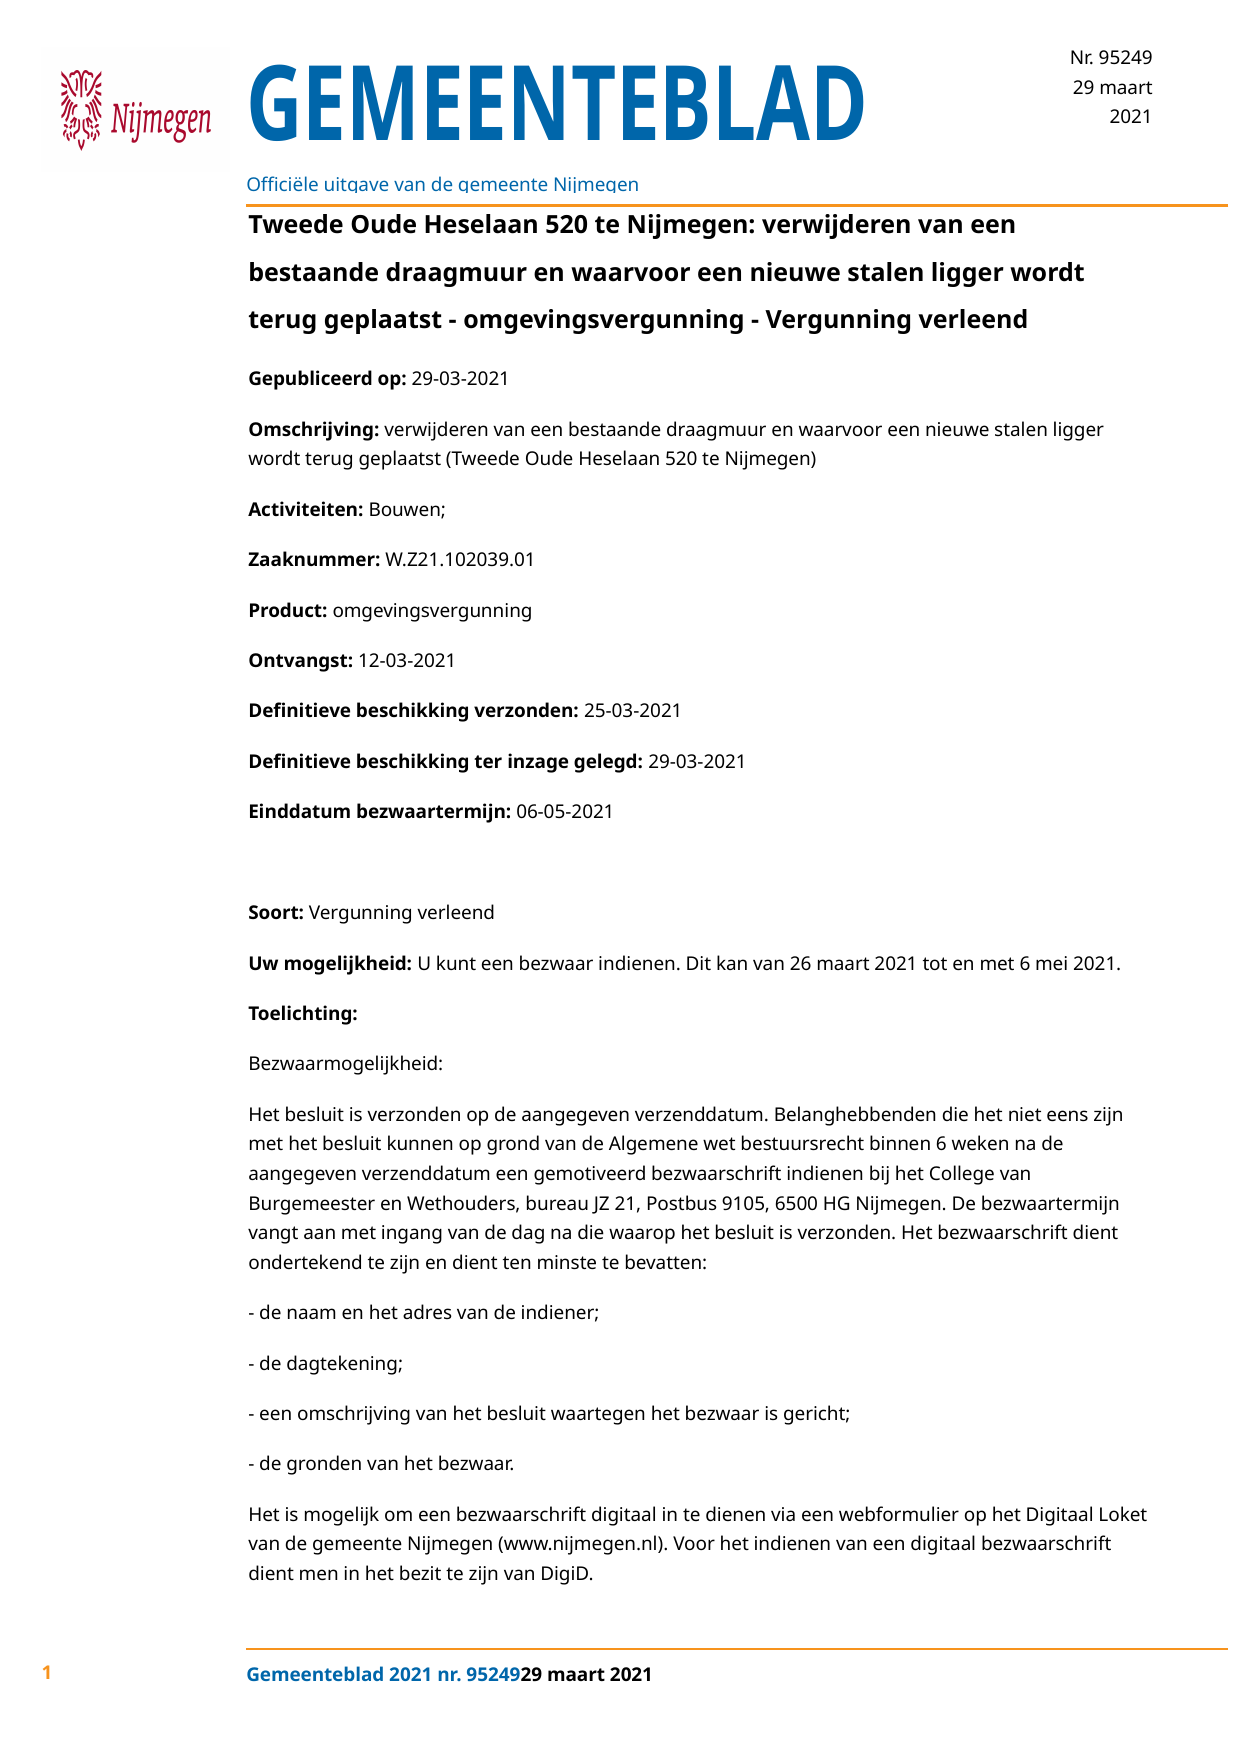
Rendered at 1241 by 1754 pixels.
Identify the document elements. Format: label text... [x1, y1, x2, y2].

text Activiteiten: Bouwen; [248, 496, 1152, 522]
text Product: omgevingsvergunning [248, 597, 1152, 622]
text Soort: Vergunning verleend [248, 899, 1152, 925]
text Gepubliceerd op: 29-03-2021 [248, 366, 1152, 391]
text Zaaknummer: W.Z21.102039.01 [248, 546, 1152, 572]
text Bezwaarmogelijkheid: [248, 1051, 1152, 1076]
text - de dagtekening; [248, 1350, 1152, 1375]
text Tweede Oude Heselaan 520 te Nijmegen: verwijderen van een bestaande draagmuur en waarvoor een nieuwe stalen ligger wordt terug geplaatst - omgevingsvergunning - Vergunning verleend [248, 207, 1152, 336]
text Het besluit is verzonden op de aangegeven verzenddatum. Belanghebbenden die het niet eens zijn met het besluit kunnen op grond van de Algemene wet bestuursrecht binnen 6 weken na de aangegeven verzenddatum een gemotiveerd bezwaarschrift indienen bij het College van Burgemeester en Wethouders, bureau JZ 21, Postbus 9105, 6500 HG Nijmegen. De bezwaartermijn vangt aan met ingang van de dag na die waarop het besluit is verzonden. Het bezwaarschrift dient ondertekend te zijn en dient ten minste te bevatten: [248, 1101, 1152, 1274]
text Omschrijving: verwijderen van een bestaande draagmuur en waarvoor een nieuwe stalen ligger wordt terug geplaatst (Tweede Oude Heselaan 520 te Nijmegen) [248, 416, 1152, 471]
picture [41, 47, 231, 172]
text Definitieve beschikking verzonden: 25-03-2021 [248, 698, 1152, 723]
text - de naam en het adres van de indiener; [248, 1299, 1152, 1325]
text Het is mogelijk om een bezwaarschrift digitaal in te dienen via een webformulier op het Digitaal Loket van de gemeente Nijmegen (www.nijmegen.nl). Voor het indienen van een digitaal bezwaarschrift dient men in het bezit te zijn van DigiD. [248, 1501, 1152, 1586]
text - een omschrijving van het besluit waartegen het bezwaar is gericht; [248, 1400, 1152, 1426]
text Toelichting: [248, 1000, 1152, 1026]
text Einddatum bezwaartermijn: 06-05-2021 [248, 798, 1152, 824]
text - de gronden van het bezwaar. [248, 1451, 1152, 1476]
text Uw mogelijkheid: U kunt een bezwaar indienen. Dit kan van 26 maart 2021 tot en met 6 mei 2021. [248, 950, 1152, 975]
text Definitieve beschikking ter inzage gelegd: 29-03-2021 [248, 748, 1152, 774]
text Ontvangst: 12-03-2021 [248, 647, 1152, 673]
